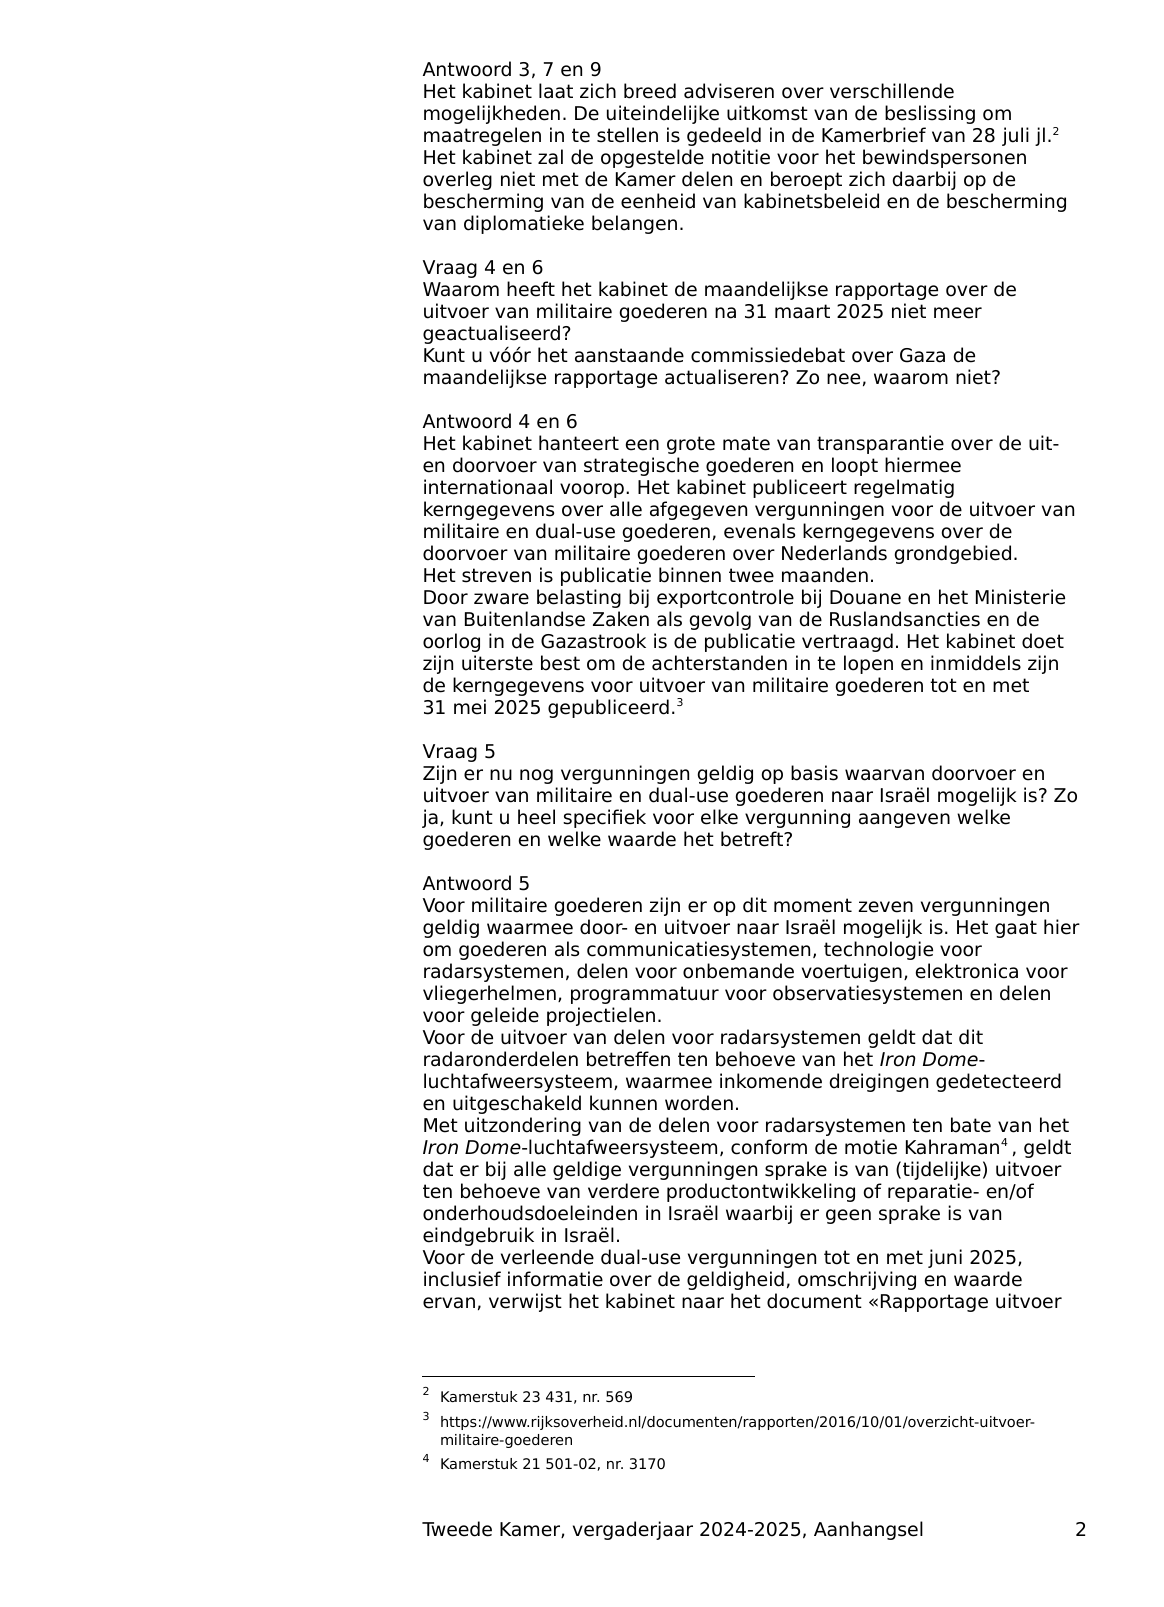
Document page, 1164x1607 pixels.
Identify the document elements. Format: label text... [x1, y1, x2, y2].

text Waarom heeft het kabinet de maandelijkse rapportage over de uitvoer van militaire goederen na 31 maart 2025 niet meer geactualiseerd? [422, 279, 1087, 345]
text Zijn er nu nog vergunningen geldig op basis waarvan doorvoer en uitvoer van militaire en dual-use goederen naar Israël mogelijk is? Zo ja, kunt u heel specifiek voor elke vergunning aangeven welke goederen en welke waarde het betreft? [422, 763, 1087, 851]
text Kamerstuk 21 501-02, nr. 3170 [422, 1452, 1087, 1474]
text Kunt u vóór het aanstaande commissiedebat over Gaza de maandelijkse rapportage actualiseren? Zo nee, waarom niet? [422, 345, 1087, 389]
text Het kabinet laat zich breed adviseren over verschillende mogelijkheden. De uiteindelijke uitkomst van de beslissing om maatregelen in te stellen is gedeeld in de Kamerbrief van 28 juli jl. Het kabinet zal de opgestelde notitie voor het bewindspersonen overleg niet met de Kamer delen en beroept zich daarbij op de bescherming van de eenheid van kabinetsbeleid en de bescherming van diplomatieke belangen. [422, 81, 1087, 235]
text Door zware belasting bij exportcontrole bij Douane en het Ministerie van Buitenlandse Zaken als gevolg van de Ruslandsancties en de oorlog in de Gazastrook is de publicatie vertraagd. Het kabinet doet zijn uiterste best om de achterstanden in te lopen en inmiddels zijn de kerngegevens voor uitvoer van militaire goederen tot en met 31 mei 2025 gepubliceerd. [422, 587, 1087, 719]
text https://www.rijksoverheid.nl/documenten/rapporten/2016/10/01/overzicht-uitvoer-militaire-goederen [422, 1410, 1087, 1449]
text Voor de verleende dual-use vergunningen tot en met juni 2025, inclusief informatie over de geldigheid, omschrijving en waarde ervan, verwijst het kabinet naar het document «Rapportage uitvoer [422, 1247, 1087, 1313]
text Antwoord 4 en 6 [422, 411, 1087, 433]
text Kamerstuk 23 431, nr. 569 [422, 1385, 1087, 1407]
text Voor de uitvoer van delen voor radarsystemen geldt dat dit radaronderdelen betreffen ten behoeve van het Iron Dome-luchtafweersysteem, waarmee inkomende dreigingen gedetecteerd en uitgeschakeld kunnen worden. [422, 1027, 1087, 1115]
text Voor militaire goederen zijn er op dit moment zeven vergunningen geldig waarmee door- en uitvoer naar Israël mogelijk is. Het gaat hier om goederen als communicatiesystemen, technologie voor radarsystemen, delen voor onbemande voertuigen, elektronica voor vliegerhelmen, programmatuur voor observatiesystemen en delen voor geleide projectielen. [422, 895, 1087, 1027]
text Antwoord 3, 7 en 9 [422, 59, 1087, 81]
text Het streven is publicatie binnen twee maanden. [422, 565, 1087, 587]
text Met uitzondering van de delen voor radarsystemen ten bate van het Iron Dome-luchtafweersysteem, conform de motie Kahraman, geldt dat er bij alle geldige vergunningen sprake is van (tijdelijke) uitvoer ten behoeve van verdere productontwikkeling of reparatie- en/of onderhoudsdoeleinden in Israël waarbij er geen sprake is van eindgebruik in Israël. [422, 1115, 1087, 1247]
text Antwoord 5 [422, 873, 1087, 895]
text Vraag 4 en 6 [422, 257, 1087, 279]
text Vraag 5 [422, 741, 1087, 763]
text Het kabinet hanteert een grote mate van transparantie over de uit- en doorvoer van strategische goederen en loopt hiermee internationaal voorop. Het kabinet publiceert regelmatig kerngegevens over alle afgegeven vergunningen voor de uitvoer van militaire en dual-use goederen, evenals kerngegevens over de doorvoer van militaire goederen over Nederlands grondgebied. [422, 433, 1087, 565]
